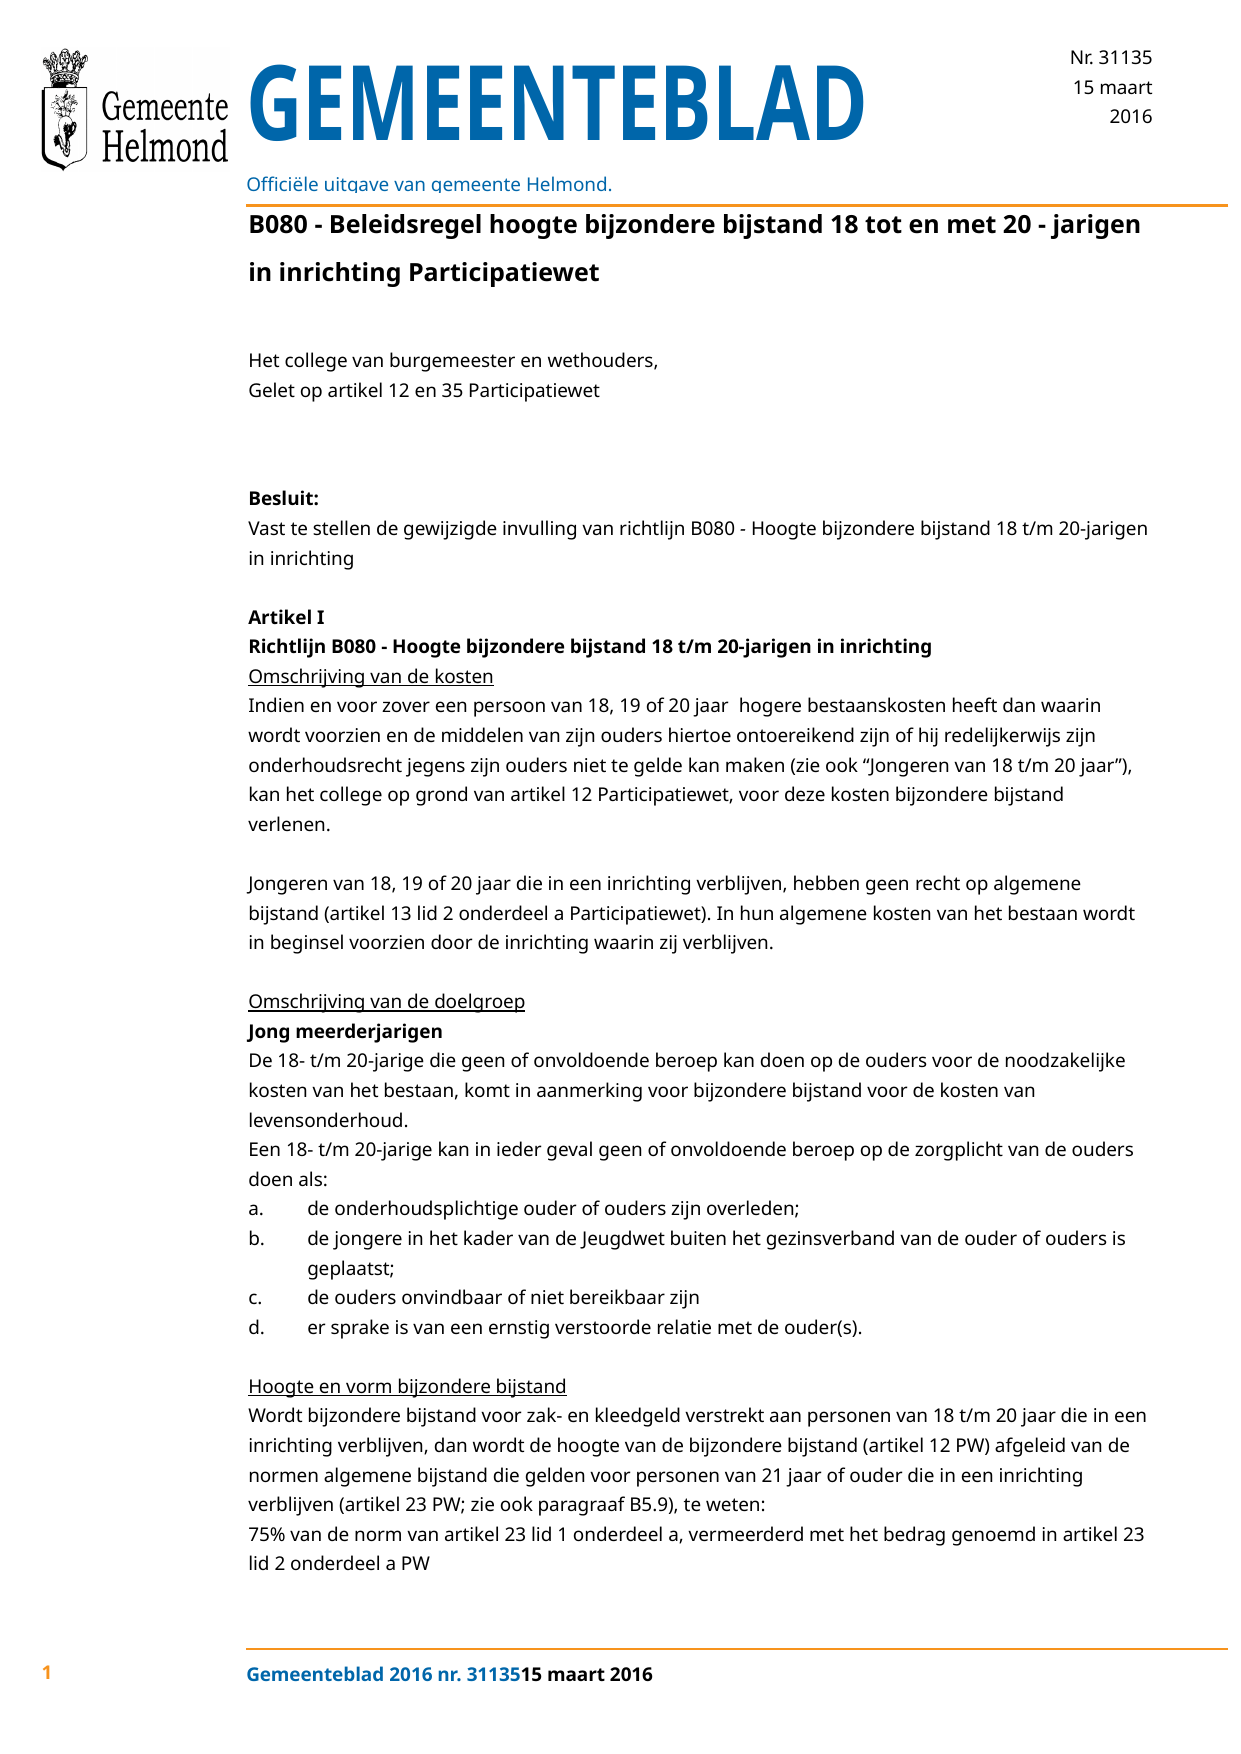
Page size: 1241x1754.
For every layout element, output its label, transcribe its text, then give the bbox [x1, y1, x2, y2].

text Wordt bijzondere bijstand voor zak- en kleedgeld verstrekt aan personen van 18 t/m 20 jaar die in een inrichting verblijven, dan wordt de hoogte van de bijzondere bijstand (artikel 12 PW) afgeleid van de normen algemene bijstand die gelden voor personen van 21 jaar of ouder die in een inrichting verblijven (artikel 23 PW; zie ook paragraaf B5.9), te weten: [248, 1403, 1152, 1517]
text Artikel I [248, 604, 1152, 629]
text Besluit: [248, 486, 1152, 511]
text Jongeren van 18, 19 of 20 jaar die in een inrichting verblijven, hebben geen recht op algemene bijstand (artikel 13 lid 2 onderdeel a Participatiewet). In hun algemene kosten van het bestaan wordt in beginsel voorzien door de inrichting waarin zij verblijven. [248, 870, 1152, 955]
text Omschrijving van de kosten [248, 663, 1152, 689]
text Gelet op artikel 12 en 35 Participatiewet [248, 377, 1152, 403]
text 75% van de norm van artikel 23 lid 1 onderdeel a, vermeerderd met het bedrag genoemd in artikel 23 lid 2 onderdeel a PW [248, 1521, 1152, 1576]
text Omschrijving van de doelgroep [248, 988, 1152, 1014]
text De 18- t/m 20-jarige die geen of onvoldoende beroep kan doen op de ouders voor de noodzakelijke kosten van het bestaan, komt in aanmerking voor bijzondere bijstand voor de kosten van levensonderhoud. [248, 1048, 1152, 1132]
list er sprake is van een ernstig verstoorde relatie met de ouder(s). [248, 1314, 1152, 1339]
text Het college van burgemeester en wethouders, [248, 347, 1152, 373]
list de ouders onvindbaar of niet bereikbaar zijn [248, 1284, 1152, 1310]
text Richtlijn B080 - Hoogte bijzondere bijstand 18 t/m 20-jarigen in inrichting [248, 633, 1152, 659]
text Jong meerderjarigen [248, 1018, 1152, 1044]
text Een 18- t/m 20-jarige kan in ieder geval geen of onvoldoende beroep op de zorgplicht van de ouders doen als: [248, 1136, 1152, 1192]
list de onderhoudsplichtige ouder of ouders zijn overleden; [248, 1196, 1152, 1221]
list de jongere in het kader van de Jeugdwet buiten het gezinsverband van de ouder of ouders is geplaatst; [248, 1225, 1152, 1280]
text Indien en voor zover een persoon van 18, 19 of 20 jaar hogere bestaanskosten heeft dan waarin wordt voorzien en de middelen van zijn ouders hiertoe ontoereikend zijn of hij redelijkerwijs zijn onderhoudsrecht jegens zijn ouders niet te gelde kan maken (zie ook “Jongeren van 18 t/m 20 jaar”), kan het college op grond van artikel 12 Participatiewet, voor deze kosten bijzondere bijstand verlenen. [248, 693, 1152, 837]
text Hoogte en vorm bijzondere bijstand [248, 1373, 1152, 1399]
text Vast te stellen de gewijzigde invulling van richtlijn B080 - Hoogte bijzondere bijstand 18 t/m 20-jarigen in inrichting [248, 515, 1152, 570]
picture [41, 47, 231, 172]
text B080 - Beleidsregel hoogte bijzondere bijstand 18 tot en met 20 - jarigen in inrichting Participatiewet [248, 207, 1152, 288]
